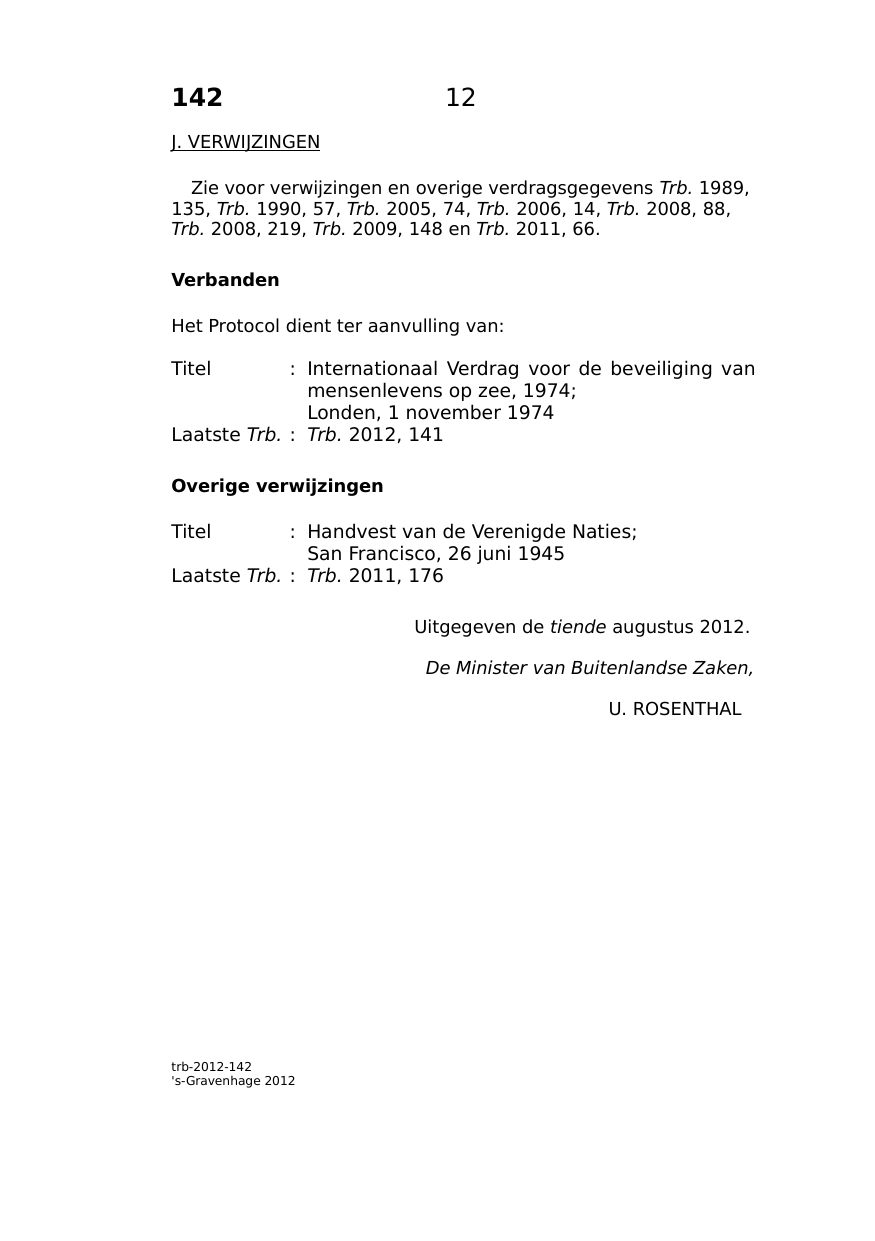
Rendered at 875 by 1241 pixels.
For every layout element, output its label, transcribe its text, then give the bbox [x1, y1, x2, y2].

table_header : [289, 521, 307, 565]
table_header : [289, 358, 307, 424]
table_cell : [289, 424, 307, 446]
text Zie voor verwijzingen en overige verdragsgegevens Trb. 1989, 135, Trb. 1990, 57, Trb. 2005, 74, Trb. 2006, 14, Trb. 2008, 88, Trb. 2008, 219, Trb. 2009, 148 en Trb. 2011, 66. [171, 178, 756, 240]
table_header Titel [171, 521, 289, 565]
text Uitgegeven de tiende augustus 2012. [171, 617, 756, 638]
table_cell Trb. 2011, 176 [307, 565, 756, 587]
text Het Protocol dient ter aanvulling van: [171, 316, 756, 336]
text trb-2012-142 [171, 1060, 405, 1074]
table_header Handvest van de Verenigde Naties; San Francisco, 26 juni 1945 [307, 521, 756, 565]
subtitle Overige verwijzingen [171, 476, 756, 496]
table_header Titel [171, 358, 289, 424]
table_header Internationaal Verdrag voor de beveiliging van mensenlevens op zee, 1974; Londen, 1 november 1974 [307, 358, 756, 424]
text 's-Gravenhage 2012 [171, 1074, 405, 1088]
table_cell Laatste Trb. [171, 565, 289, 587]
subtitle Verbanden [171, 270, 756, 291]
subtitle J. VERWIJZINGEN [171, 132, 756, 153]
table_cell Trb. 2012, 141 [307, 424, 756, 446]
table_cell Laatste Trb. [171, 424, 289, 446]
text De Minister van Buitenlandse Zaken, U. ROSENTHAL [171, 658, 756, 720]
table_cell : [289, 565, 307, 587]
